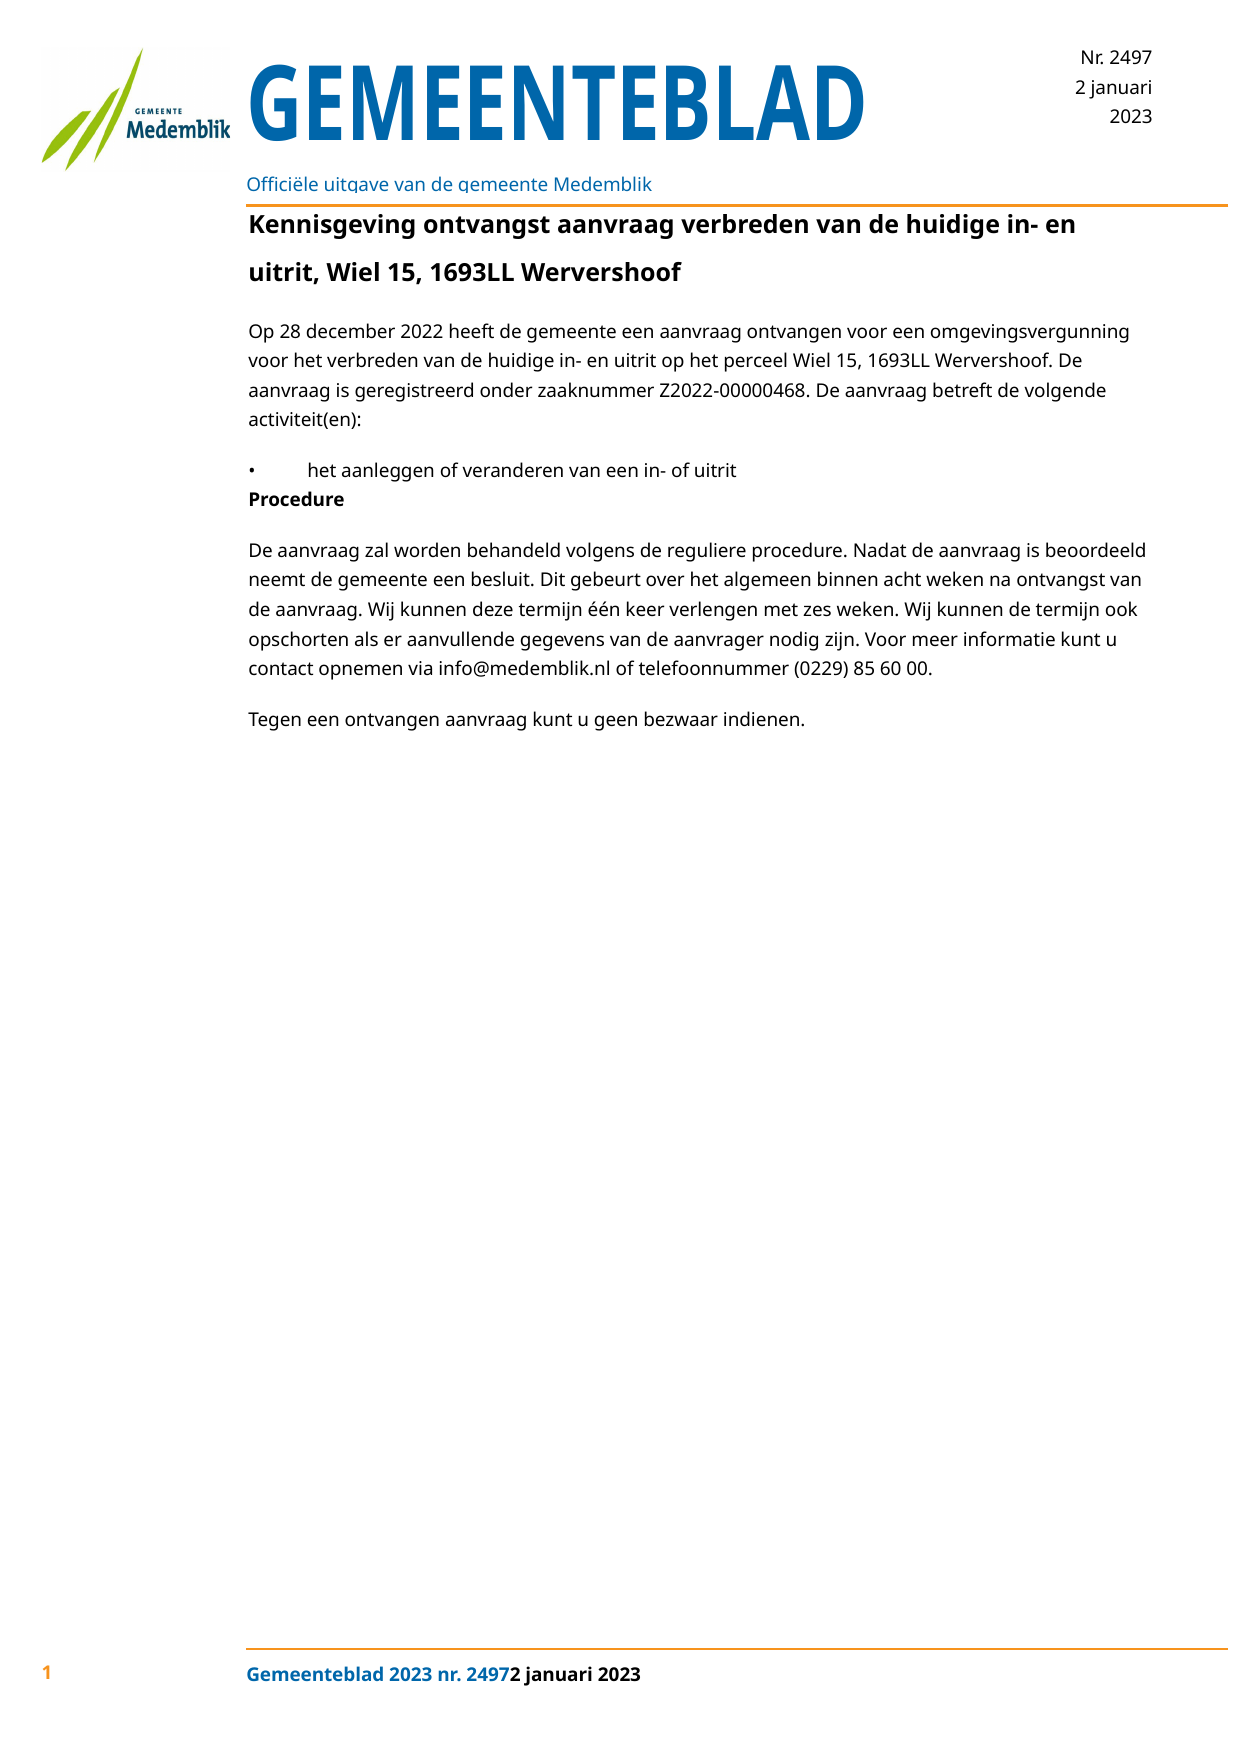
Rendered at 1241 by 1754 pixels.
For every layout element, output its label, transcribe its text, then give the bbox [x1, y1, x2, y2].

text Kennisgeving ontvangst aanvraag verbreden van de huidige in- en uitrit, Wiel 15, 1693LL Wervershoof [248, 207, 1152, 288]
text De aanvraag zal worden behandeld volgens de reguliere procedure. Nadat de aanvraag is beoordeeld neemt de gemeente een besluit. Dit gebeurt over het algemeen binnen acht weken na ontvangst van de aanvraag. Wij kunnen deze termijn één keer verlengen met zes weken. Wij kunnen de termijn ook opschorten als er aanvullende gegevens van de aanvrager nodig zijn. Voor meer informatie kunt u contact opnemen via info@medemblik.nl of telefoonnummer (0229) 85 60 00. [248, 537, 1152, 681]
picture [41, 47, 231, 172]
text Tegen een ontvangen aanvraag kunt u geen bezwaar indienen. [248, 706, 1152, 732]
list het aanleggen of veranderen van een in- of uitrit [248, 457, 1152, 483]
text Op 28 december 2022 heeft de gemeente een aanvraag ontvangen voor een omgevingsvergunning voor het verbreden van de huidige in- en uitrit op het perceel Wiel 15, 1693LL Wervershoof. De aanvraag is geregistreerd onder zaaknummer Z2022-00000468. De aanvraag betreft de volgende activiteit(en): [248, 318, 1152, 432]
text Procedure [248, 487, 1152, 512]
